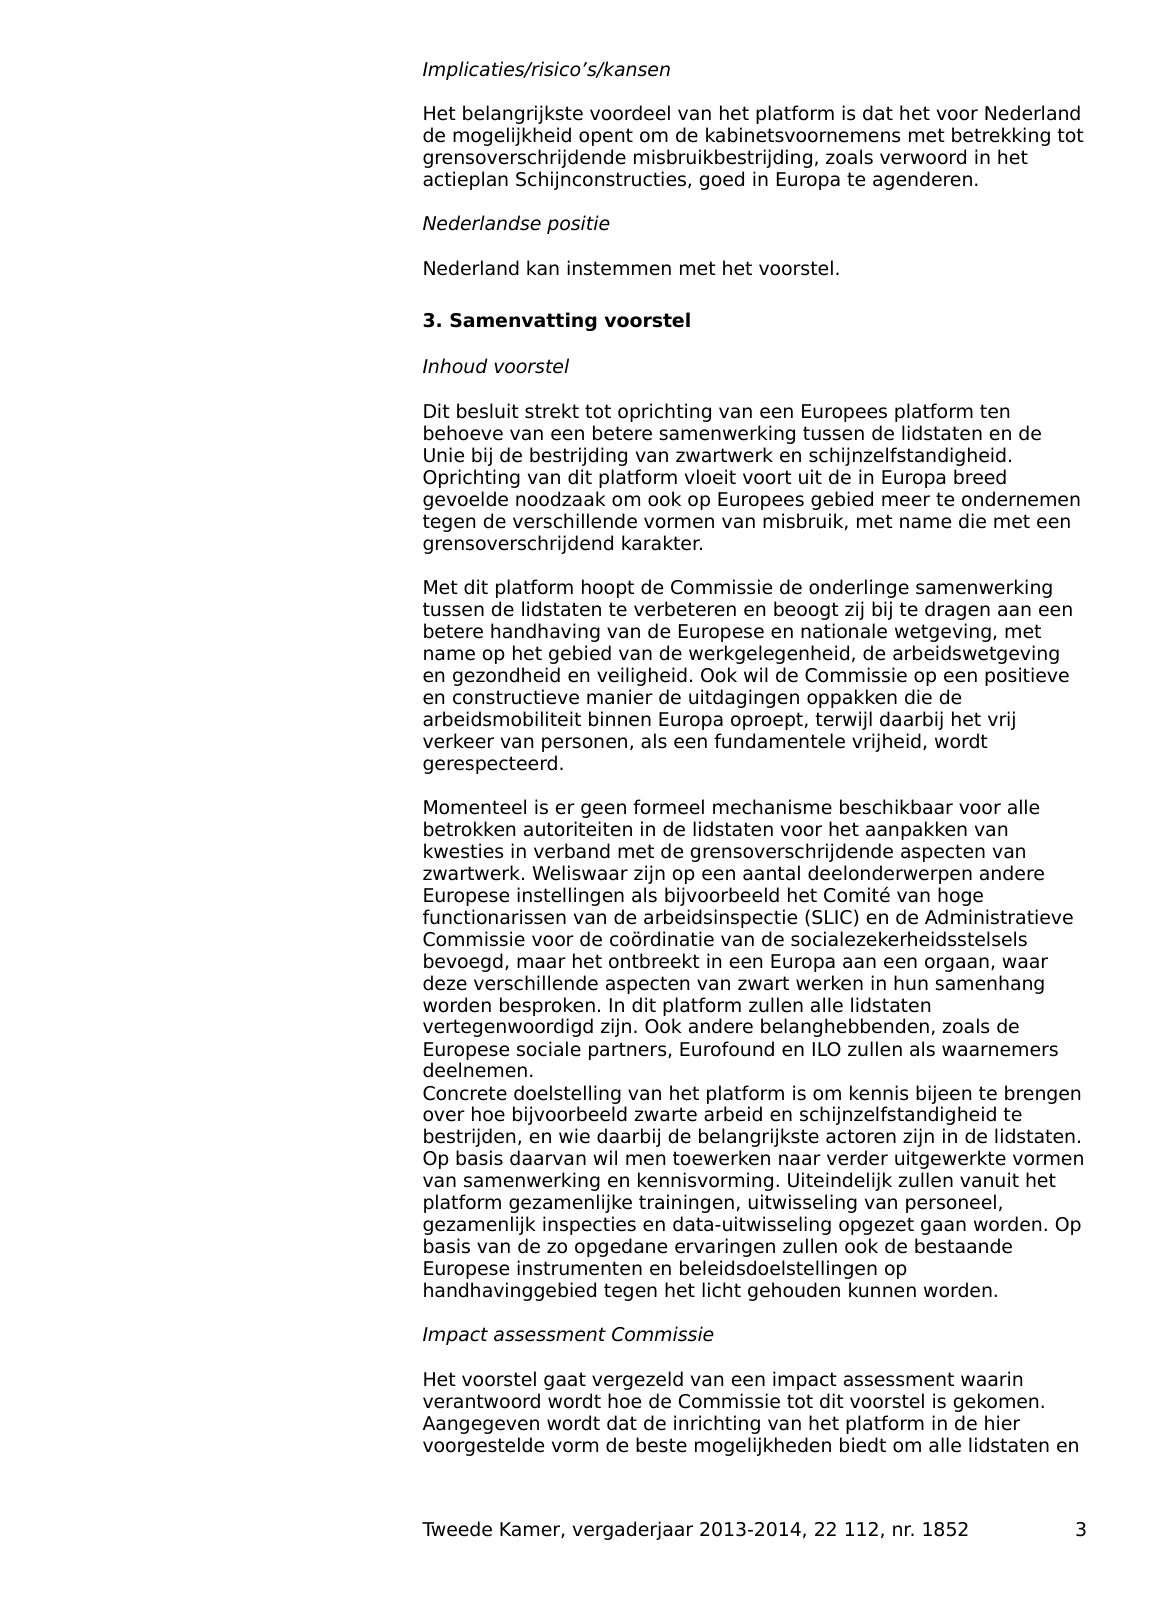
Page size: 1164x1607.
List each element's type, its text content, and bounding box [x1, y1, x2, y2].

subtitle Implicaties/risico’s/kansen [422, 59, 1087, 81]
text Met dit platform hoopt de Commissie de onderlinge samenwerking tussen de lidstaten te verbeteren en beoogt zij bij te dragen aan een betere handhaving van de Europese en nationale wetgeving, met name op het gebied van de werkgelegenheid, de arbeidswetgeving en gezondheid en veiligheid. Ook wil de Commissie op een positieve en constructieve manier de uitdagingen oppakken die de arbeidsmobiliteit binnen Europa oproept, terwijl daarbij het vrij verkeer van personen, als een fundamentele vrijheid, wordt gerespecteerd. [422, 577, 1087, 774]
subtitle Inhoud voorstel [422, 356, 1087, 378]
text Concrete doelstelling van het platform is om kennis bijeen te brengen over hoe bijvoorbeeld zwarte arbeid en schijnzelfstandigheid te bestrijden, en wie daarbij de belangrijkste actoren zijn in de lidstaten. Op basis daarvan wil men toewerken naar verder uitgewerkte vormen van samenwerking en kennisvorming. Uiteindelijk zullen vanuit het platform gezamenlijke trainingen, uitwisseling van personeel, gezamenlijk inspecties en data-uitwisseling opgezet gaan worden. Op basis van de zo opgedane ervaringen zullen ook de bestaande Europese instrumenten en beleidsdoelstellingen op handhavinggebied tegen het licht gehouden kunnen worden. [422, 1082, 1087, 1302]
subtitle Nederlandse positie [422, 213, 1087, 235]
subtitle 3. Samenvatting voorstel [422, 309, 1087, 331]
text Momenteel is er geen formeel mechanisme beschikbaar voor alle betrokken autoriteiten in de lidstaten voor het aanpakken van kwesties in verband met de grensoverschrijdende aspecten van zwartwerk. Weliswaar zijn op een aantal deelonderwerpen andere Europese instellingen als bijvoorbeeld het Comité van hoge functionarissen van de arbeidsinspectie (SLIC) en de Administratieve Commissie voor de coördinatie van de socialezekerheidsstelsels bevoegd, maar het ontbreekt in een Europa aan een orgaan, waar deze verschillende aspecten van zwart werken in hun samenhang worden besproken. In dit platform zullen alle lidstaten vertegenwoordigd zijn. Ook andere belanghebbenden, zoals de Europese sociale partners, Eurofound en ILO zullen als waarnemers deelnemen. [422, 797, 1087, 1082]
text Het voorstel gaat vergezeld van een impact assessment waarin verantwoord wordt hoe de Commissie tot dit voorstel is gekomen. Aangegeven wordt dat de inrichting van het platform in de hier voorgestelde vorm de beste mogelijkheden biedt om alle lidstaten en [422, 1368, 1087, 1456]
text Het belangrijkste voordeel van het platform is dat het voor Nederland de mogelijkheid opent om de kabinetsvoornemens met betrekking tot grensoverschrijdende misbruikbestrijding, zoals verwoord in het actieplan Schijnconstructies, goed in Europa te agenderen. [422, 103, 1087, 191]
subtitle Impact assessment Commissie [422, 1324, 1087, 1346]
text Dit besluit strekt tot oprichting van een Europees platform ten behoeve van een betere samenwerking tussen de lidstaten en de Unie bij de bestrijding van zwartwerk en schijnzelfstandigheid. Oprichting van dit platform vloeit voort uit de in Europa breed gevoelde noodzaak om ook op Europees gebied meer te ondernemen tegen de verschillende vormen van misbruik, met name die met een grensoverschrijdend karakter. [422, 401, 1087, 554]
text Nederland kan instemmen met het voorstel. [422, 257, 1087, 279]
